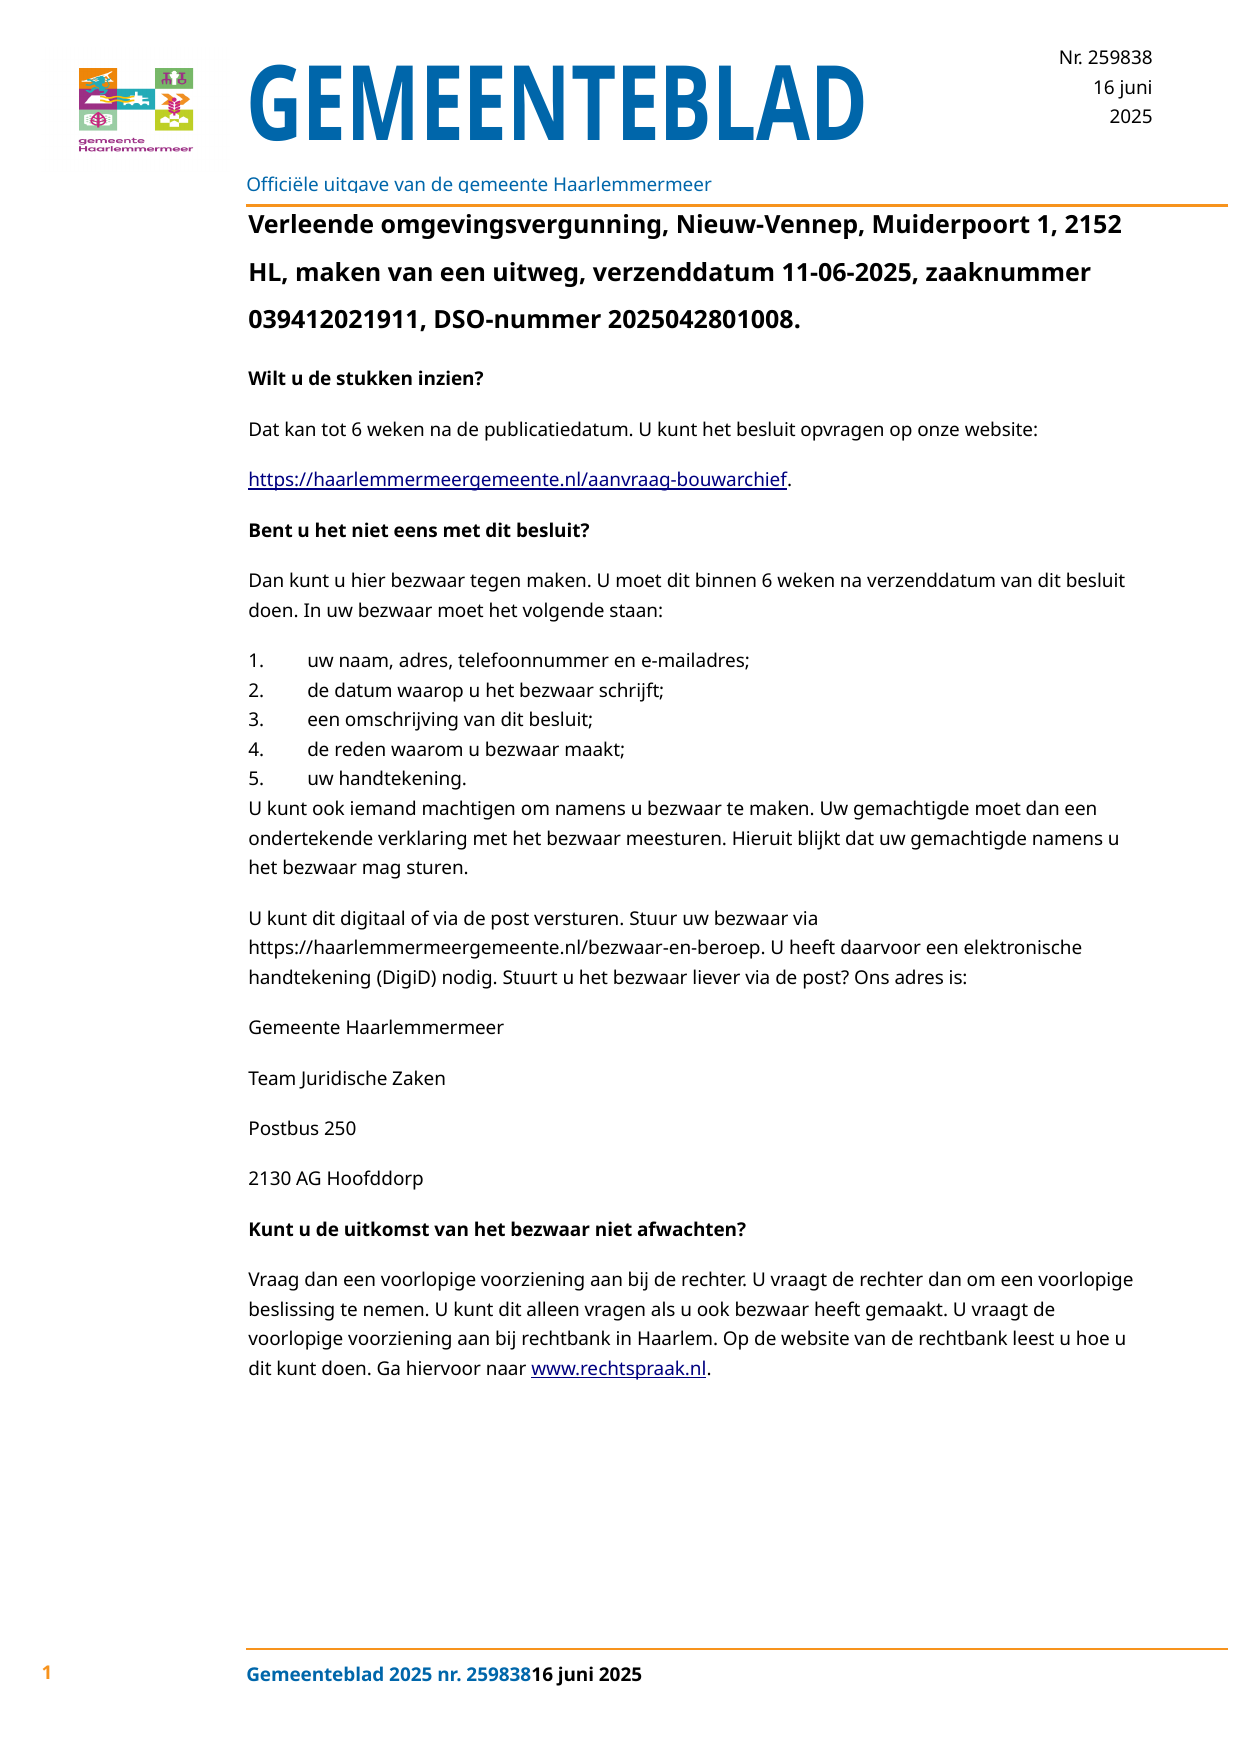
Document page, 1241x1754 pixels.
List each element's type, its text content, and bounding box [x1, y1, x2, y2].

text 2130 AG Hoofddorp [248, 1166, 1152, 1191]
text U kunt ook iemand machtigen om namens u bezwaar te maken. Uw gemachtigde moet dan een ondertekende verklaring met het bezwaar meesturen. Hieruit blijkt dat uw gemachtigde namens u het bezwaar mag sturen. [248, 795, 1152, 880]
text U kunt dit digitaal of via de post versturen. Stuur uw bezwaar via https://haarlemmermeergemeente.nl/bezwaar-en-beroep. U heeft daarvoor een elektronische handtekening (DigiD) nodig. Stuurt u het bezwaar liever via de post? Ons adres is: [248, 905, 1152, 989]
text Bent u het niet eens met dit besluit? [248, 517, 1152, 542]
list uw naam, adres, telefoonnummer en e-mailadres; [248, 647, 1152, 673]
text Gemeente Haarlemmermeer [248, 1014, 1152, 1040]
text Wilt u de stukken inzien? [248, 366, 1152, 391]
text Dan kunt u hier bezwaar tegen maken. U moet dit binnen 6 weken na verzenddatum van dit besluit doen. In uw bezwaar moet het volgende staan: [248, 567, 1152, 622]
list een omschrijving van dit besluit; [248, 706, 1152, 732]
list de reden waarom u bezwaar maakt; [248, 736, 1152, 762]
text https://haarlemmermeergemeente.nl/aanvraag-bouwarchief. [248, 466, 1152, 492]
picture [41, 47, 231, 172]
text Vraag dan een voorlopige voorziening aan bij de rechter. U vraagt de rechter dan om een voorlopige beslissing te nemen. U kunt dit alleen vragen als u ook bezwaar heeft gemaakt. U vraagt de voorlopige voorziening aan bij rechtbank in Haarlem. Op de website van de rechtbank leest u hoe u dit kunt doen. Ga hiervoor naar www.rechtspraak.nl. [248, 1266, 1152, 1381]
text Verleende omgevingsvergunning, Nieuw-Vennep, Muiderpoort 1, 2152 HL, maken van een uitweg, verzenddatum 11-06-2025, zaaknummer 039412021911, DSO-nummer 2025042801008. [248, 207, 1152, 336]
list de datum waarop u het bezwaar schrijft; [248, 677, 1152, 702]
text Kunt u de uitkomst van het bezwaar niet afwachten? [248, 1216, 1152, 1242]
text Team Juridische Zaken [248, 1065, 1152, 1090]
text Postbus 250 [248, 1115, 1152, 1141]
list uw handtekening. [248, 766, 1152, 791]
text Dat kan tot 6 weken na de publicatiedatum. U kunt het besluit opvragen op onze website: [248, 416, 1152, 442]
